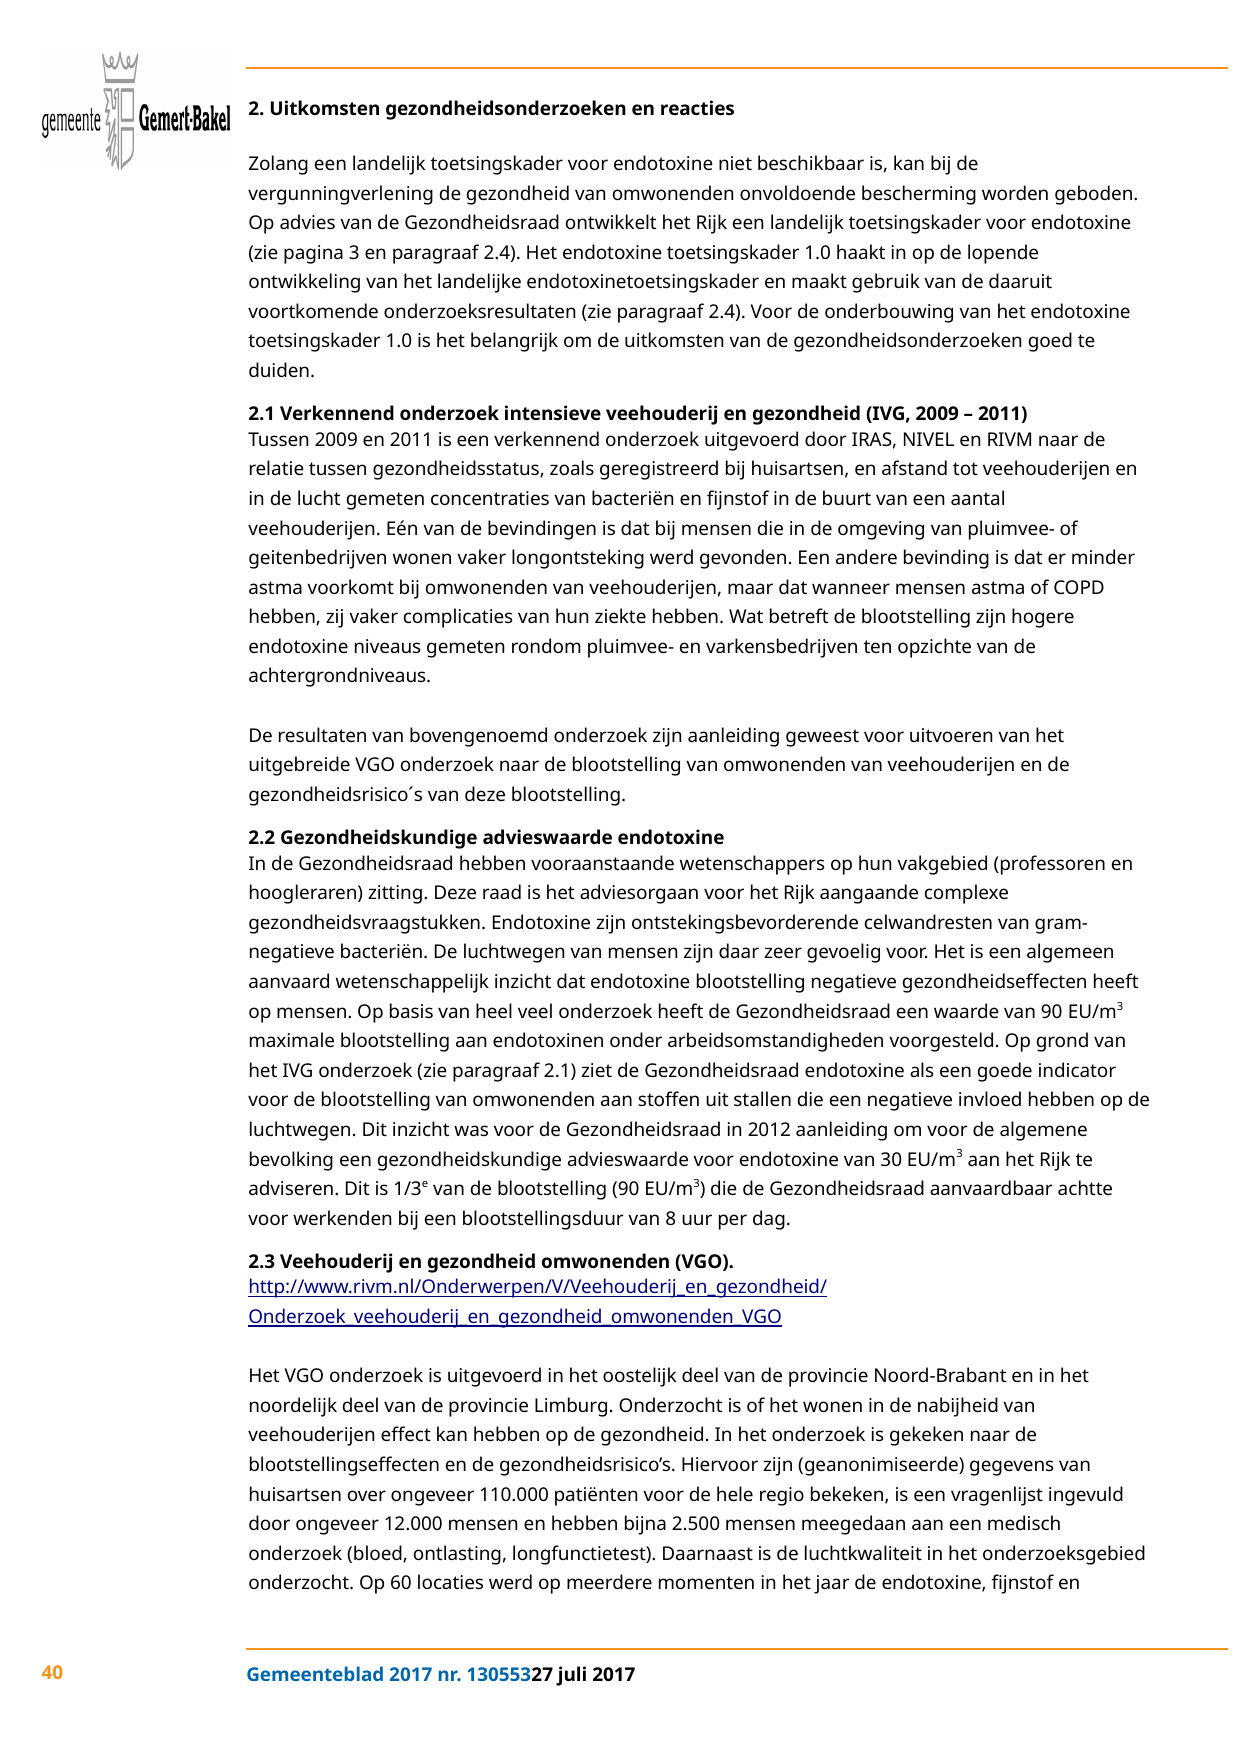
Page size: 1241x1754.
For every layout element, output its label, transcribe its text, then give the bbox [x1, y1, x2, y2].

text Zolang een landelijk toetsingskader voor endotoxine niet beschikbaar is, kan bij de vergunningverlening de gezondheid van omwonenden onvoldoende bescherming worden geboden. Op advies van de Gezondheidsraad ontwikkelt het Rijk een landelijk toetsingskader voor endotoxine (zie pagina 3 en paragraaf 2.4). Het endotoxine toetsingskader 1.0 haakt in op de lopende ontwikkeling van het landelijke endotoxinetoetsingskader en maakt gebruik van de daaruit voortkomende onderzoeksresultaten (zie paragraaf 2.4). Voor de onderbouwing van het endotoxine toetsingskader 1.0 is het belangrijk om de uitkomsten van de gezondheidsonderzoeken goed te duiden. [248, 150, 1152, 383]
text 2.3 Veehouderij en gezondheid omwonenden (VGO). [248, 1248, 1152, 1274]
text In de Gezondheidsraad hebben vooraanstaande wetenschappers op hun vakgebied (professoren en hoogleraren) zitting. Deze raad is het adviesorgaan voor het Rijk aangaande complexe gezondheidsvraagstukken. Endotoxine zijn ontstekingsbevorderende celwandresten van gram-negatieve bacteriën. De luchtwegen van mensen zijn daar zeer gevoelig voor. Het is een algemeen aanvaard wetenschappelijk inzicht dat endotoxine blootstelling negatieve gezondheidseffecten heeft op mensen. Op basis van heel veel onderzoek heeft de Gezondheidsraad een waarde van 90 EU/m3 maximale blootstelling aan endotoxinen onder arbeidsomstandigheden voorgesteld. Op grond van het IVG onderzoek (zie paragraaf 2.1) ziet de Gezondheidsraad endotoxine als een goede indicator voor de blootstelling van omwonenden aan stoffen uit stallen die een negatieve invloed hebben op de luchtwegen. Dit inzicht was voor de Gezondheidsraad in 2012 aanleiding om voor de algemene bevolking een gezondheidskundige advieswaarde voor endotoxine van 30 EU/m3 aan het Rijk te adviseren. Dit is 1/3e van de blootstelling (90 EU/m3) die de Gezondheidsraad aanvaardbaar achtte voor werkenden bij een blootstellingsduur van 8 uur per dag. [248, 850, 1152, 1231]
text 2. Uitkomsten gezondheidsonderzoeken en reacties [248, 95, 1152, 121]
picture [41, 47, 231, 172]
text 2.2 Gezondheidskundige advieswaarde endotoxine [248, 824, 1152, 850]
text Tussen 2009 en 2011 is een verkennend onderzoek uitgevoerd door IRAS, NIVEL en RIVM naar de relatie tussen gezondheidsstatus, zoals geregistreerd bij huisartsen, en afstand tot veehouderijen en in de lucht gemeten concentraties van bacteriën en fijnstof in de buurt van een aantal veehouderijen. Eén van de bevindingen is dat bij mensen die in de omgeving van pluimvee- of geitenbedrijven wonen vaker longontsteking werd gevonden. Een andere bevinding is dat er minder astma voorkomt bij omwonenden van veehouderijen, maar dat wanneer mensen astma of COPD hebben, zij vaker complicaties van hun ziekte hebben. Wat betreft de blootstelling zijn hogere endotoxine niveaus gemeten rondom pluimvee- en varkensbedrijven ten opzichte van de achtergrondniveaus. [248, 426, 1152, 688]
text De resultaten van bovengenoemd onderzoek zijn aanleiding geweest voor uitvoeren van het uitgebreide VGO onderzoek naar de blootstelling van omwonenden van veehouderijen en de gezondheidsrisico´s van deze blootstelling. [248, 722, 1152, 807]
text Het VGO onderzoek is uitgevoerd in het oostelijk deel van de provincie Noord-Brabant en in het noordelijk deel van de provincie Limburg. Onderzocht is of het wonen in de nabijheid van veehouderijen effect kan hebben op de gezondheid. In het onderzoek is gekeken naar de blootstellingseffecten en de gezondheidsrisico’s. Hiervoor zijn (geanonimiseerde) gegevens van huisartsen over ongeveer 110.000 patiënten voor de hele regio bekeken, is een vragenlijst ingevuld door ongeveer 12.000 mensen en hebben bijna 2.500 mensen meegedaan aan een medisch onderzoek (bloed, ontlasting, longfunctietest). Daarnaast is de luchtkwaliteit in het onderzoeksgebied onderzocht. Op 60 locaties werd op meerdere momenten in het jaar de endotoxine, fijnstof en [248, 1362, 1152, 1595]
text http://www.rivm.nl/Onderwerpen/V/Veehouderij_en_gezondheid/Onderzoek_veehouderij_en_gezondheid_omwonenden_VGO [248, 1274, 1152, 1329]
text 2.1 Verkennend onderzoek intensieve veehouderij en gezondheid (IVG, 2009 – 2011) [248, 400, 1152, 426]
